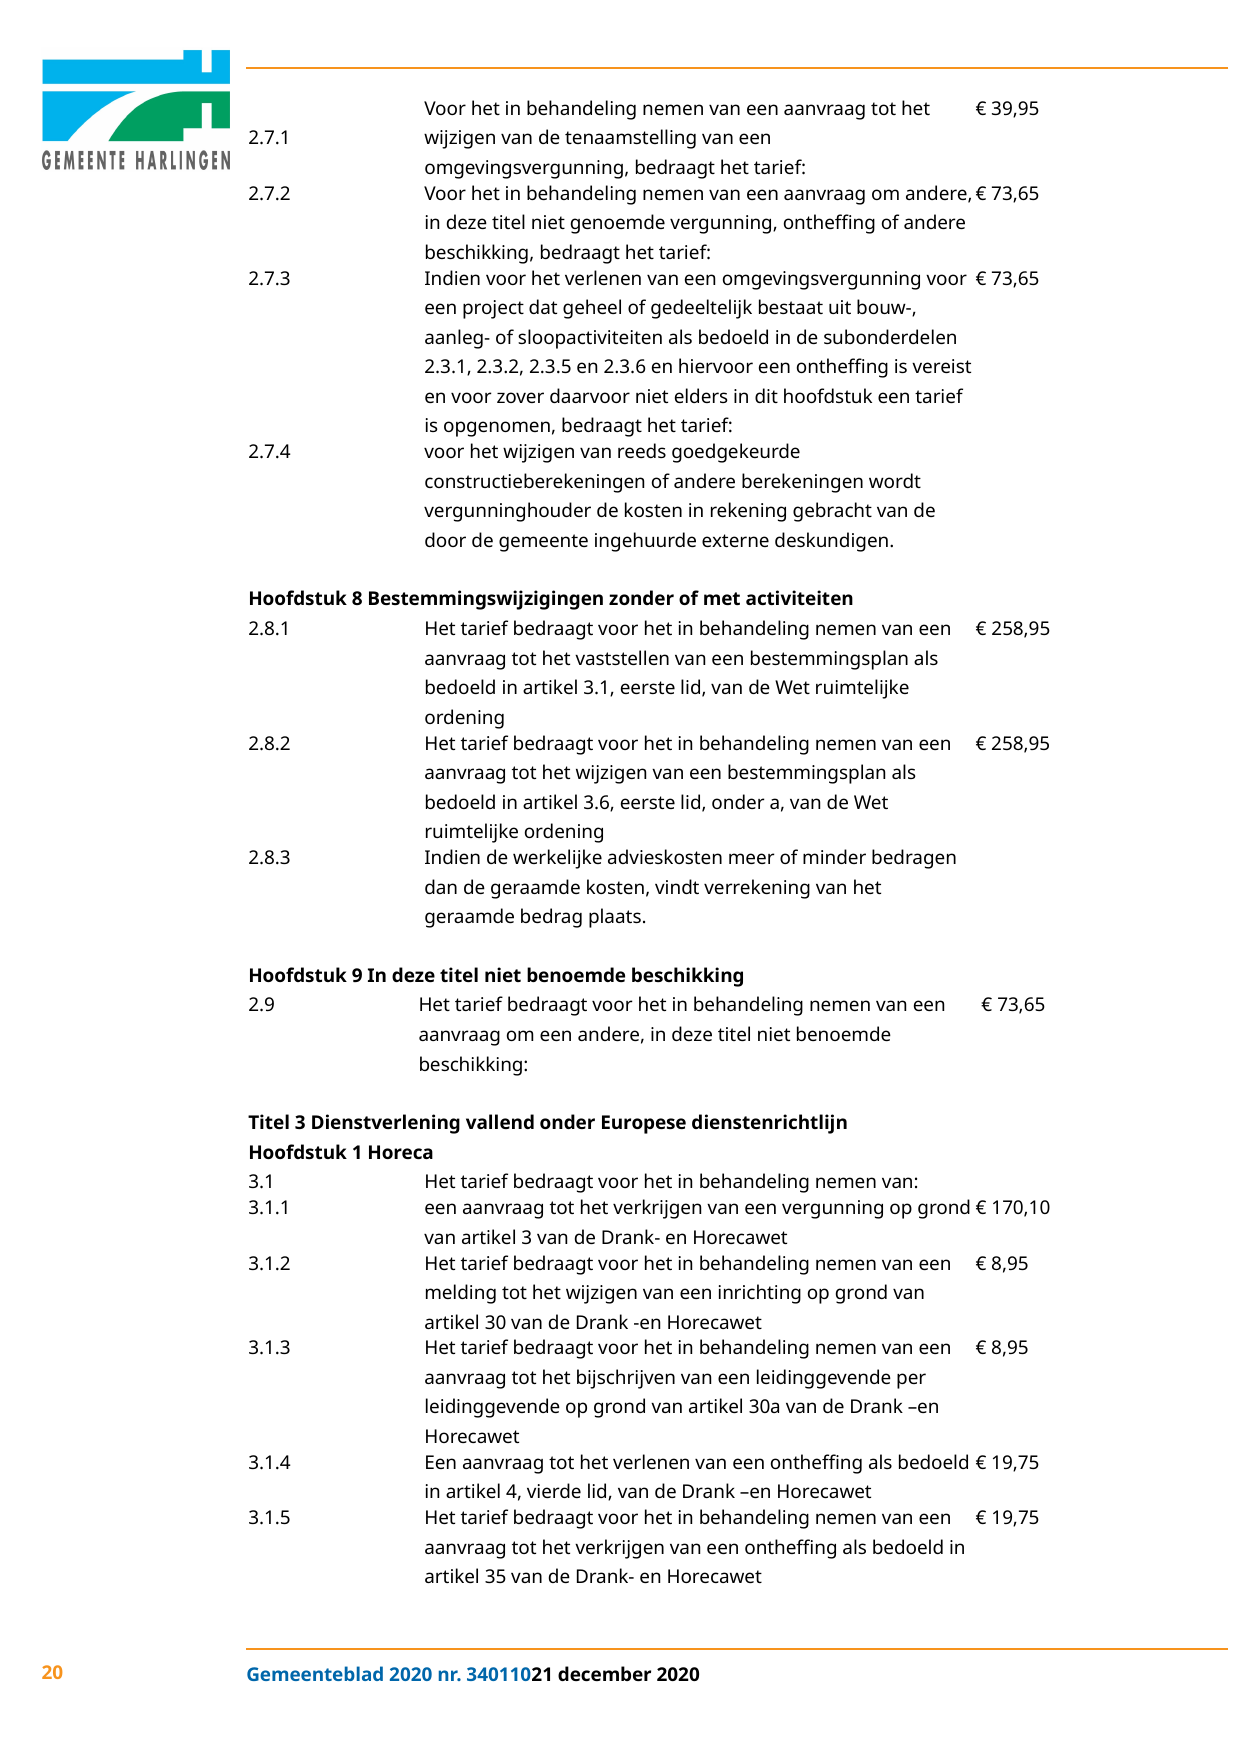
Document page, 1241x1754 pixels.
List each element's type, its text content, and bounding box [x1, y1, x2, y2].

table_cell 2.7.4 [248, 438, 424, 553]
table_cell een aanvraag tot het verkrijgen van een vergunning op grond van artikel 3 van de Drank- en Horecawet [424, 1194, 975, 1250]
table_cell € 8,95 [975, 1250, 1152, 1334]
table_cell Het tarief bedraagt voor het in behandeling nemen van een melding tot het wijzigen van een inrichting op grond van artikel 30 van de Drank -en Horecawet [424, 1250, 975, 1334]
table_header € 258,95 [975, 615, 1152, 730]
table_header 3.1 [248, 1169, 424, 1194]
table_cell 3.1.5 [248, 1504, 424, 1589]
table_cell € 19,75 [975, 1504, 1152, 1589]
table_cell € 73,65 [975, 180, 1152, 265]
table_header Het tarief bedraagt voor het in behandeling nemen van een aanvraag tot het vaststellen van een bestemmingsplan als bedoeld in artikel 3.1, eerste lid, van de Wet ruimtelijke ordening [424, 615, 975, 730]
table_cell [975, 438, 1152, 553]
table_cell 2.7.2 [248, 180, 424, 265]
table_cell € 170,10 [975, 1194, 1152, 1250]
table_header 2.9 [248, 992, 418, 1077]
table_cell Een aanvraag tot het verlenen van een ontheffing als bedoeld in artikel 4, vierde lid, van de Drank –en Horecawet [424, 1449, 975, 1504]
text Hoofdstuk 8 Bestemmingswijzigingen zonder of met activiteiten [248, 586, 1152, 611]
picture [41, 47, 231, 172]
table_header Het tarief bedraagt voor het in behandeling nemen van: [424, 1169, 975, 1194]
table_cell Indien de werkelijke advieskosten meer of minder bedragen dan de geraamde kosten, vindt verrekening van het geraamde bedrag plaats. [424, 844, 975, 929]
table_cell € 8,95 [975, 1335, 1152, 1449]
table_cell 3.1.2 [248, 1250, 424, 1334]
table_cell 2.7.3 [248, 265, 424, 438]
table_header [975, 1169, 1152, 1194]
table_cell 3.1.4 [248, 1449, 424, 1504]
table_cell € 73,65 [975, 265, 1152, 438]
table_cell Voor het in behandeling nemen van een aanvraag om andere, in deze titel niet genoemde vergunning, ontheffing of andere beschikking, bedraagt het tarief: [424, 180, 975, 265]
table_header € 73,65 [981, 992, 1152, 1077]
text Hoofdstuk 9 In deze titel niet benoemde beschikking [248, 962, 1152, 988]
table_header 2.8.1 [248, 615, 424, 730]
table_cell voor het wijzigen van reeds goedgekeurde constructieberekeningen of andere berekeningen wordt vergunninghouder de kosten in rekening gebracht van de door de gemeente ingehuurde externe deskundigen. [424, 438, 975, 553]
table_cell Het tarief bedraagt voor het in behandeling nemen van een aanvraag tot het bijschrijven van een leidinggevende per leidinggevende op grond van artikel 30a van de Drank –en Horecawet [424, 1335, 975, 1449]
table_cell 3.1.1 [248, 1194, 424, 1250]
table_header € 39,95 [975, 95, 1152, 180]
table_cell Het tarief bedraagt voor het in behandeling nemen van een aanvraag tot het wijzigen van een bestemmingsplan als bedoeld in artikel 3.6, eerste lid, onder a, van de Wet ruimtelijke ordening [424, 730, 975, 844]
table_header Voor het in behandeling nemen van een aanvraag tot het wijzigen van de tenaamstelling van een omgevingsvergunning, bedraagt het tarief: [424, 95, 975, 180]
text Hoofdstuk 1 Horeca [248, 1139, 1152, 1165]
table_cell € 19,75 [975, 1449, 1152, 1504]
table_cell 2.8.3 [248, 844, 424, 929]
table_cell Indien voor het verlenen van een omgevingsvergunning voor een project dat geheel of gedeeltelijk bestaat uit bouw-, aanleg- of sloopactiviteiten als bedoeld in de subonderdelen 2.3.1, 2.3.2, 2.3.5 en 2.3.6 en hiervoor een ontheffing is vereist en voor zover daarvoor niet elders in dit hoofdstuk een tarief is opgenomen, bedraagt het tarief: [424, 265, 975, 438]
table_header 2.7.1 [248, 95, 424, 180]
text Titel 3 Dienstverlening vallend onder Europese dienstenrichtlijn [248, 1109, 1152, 1135]
table_cell 2.8.2 [248, 730, 424, 844]
table_cell Het tarief bedraagt voor het in behandeling nemen van een aanvraag tot het verkrijgen van een ontheffing als bedoeld in artikel 35 van de Drank- en Horecawet [424, 1504, 975, 1589]
table_header Het tarief bedraagt voor het in behandeling nemen van een aanvraag om een andere, in deze titel niet benoemde beschikking: [418, 992, 981, 1077]
table_cell 3.1.3 [248, 1335, 424, 1449]
table_cell [975, 844, 1152, 929]
table_cell € 258,95 [975, 730, 1152, 844]
